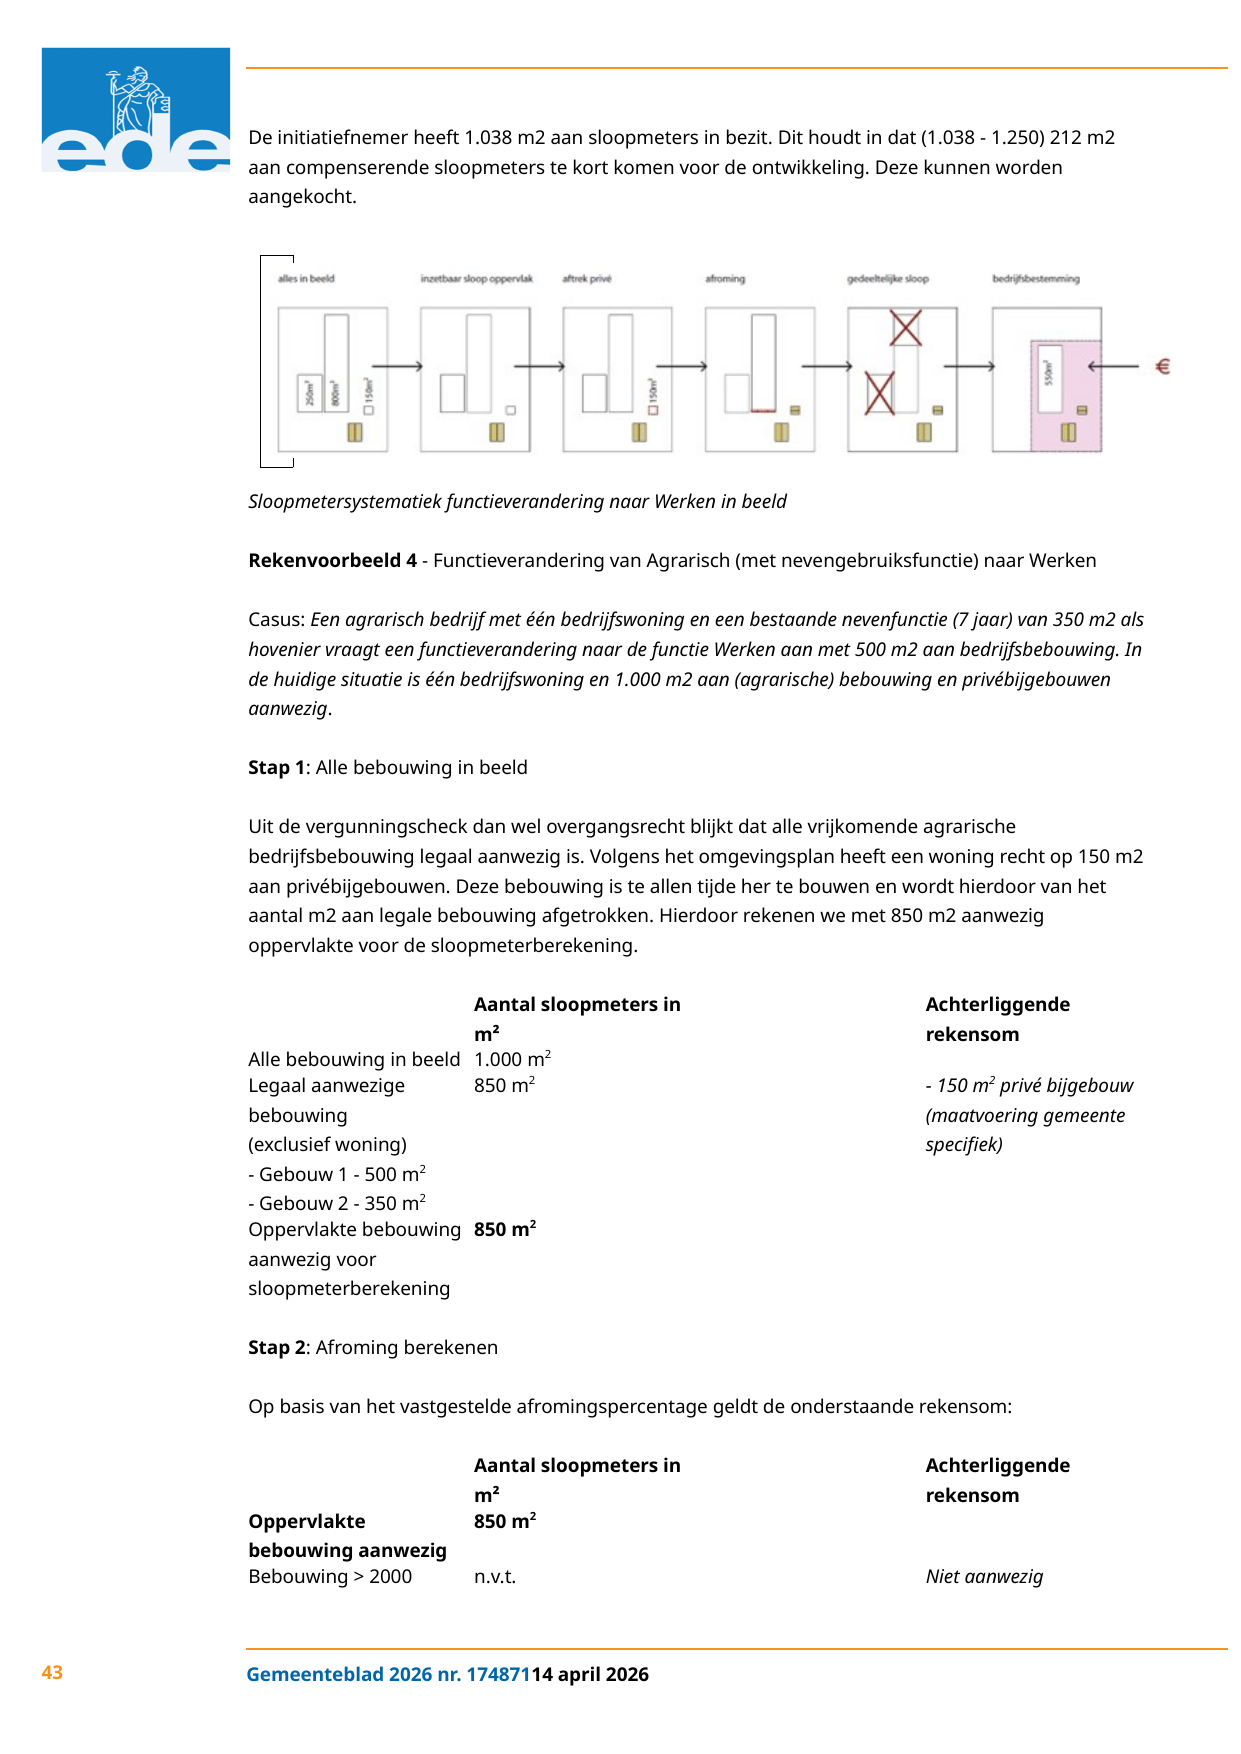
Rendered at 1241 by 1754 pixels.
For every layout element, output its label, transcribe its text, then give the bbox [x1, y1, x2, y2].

picture [41, 47, 231, 172]
table_cell 850 m2 [474, 1216, 700, 1301]
table_header Achterliggende rekensom [926, 1453, 1152, 1508]
table_cell [700, 1563, 926, 1589]
table_cell [700, 1216, 926, 1301]
text De initiatiefnemer heeft 1.038 m2 aan sloopmeters in bezit. Dit houdt in dat (1.038 - 1.250) 212 m2 aan compenserende sloopmeters te kort komen voor de ontwikkeling. Deze kunnen worden aangekocht. [248, 124, 1152, 209]
table_header [248, 991, 474, 1047]
picture [268, 263, 1173, 458]
table_cell - 150 m2 privé bijgebouw (maatvoering gemeente specifiek) [926, 1072, 1152, 1216]
table_cell Bebouwing > 2000 [248, 1563, 474, 1589]
table_header [700, 991, 926, 1047]
table_cell Oppervlakte bebouwing aanwezig voor sloopmeterberekening [248, 1216, 474, 1301]
table_header [248, 1453, 474, 1508]
table_cell 850 m2 [474, 1508, 700, 1563]
table_cell n.v.t. [474, 1563, 700, 1589]
table_cell Alle bebouwing in beeld [248, 1047, 474, 1072]
text Stap 2: Afroming berekenen [248, 1334, 1152, 1360]
text Rekenvoorbeeld 4 - Functieverandering van Agrarisch (met nevengebruiksfunctie) naar Werken [248, 547, 1152, 573]
table_cell Oppervlakte bebouwing aanwezig [248, 1508, 474, 1563]
table_cell Legaal aanwezige bebouwing (exclusief woning) - Gebouw 1 - 500 m2 - Gebouw 2 - 350 m2 [248, 1072, 474, 1216]
text Stap 1: Alle bebouwing in beeld [248, 754, 1152, 780]
table_cell [700, 1508, 926, 1563]
table_cell [926, 1216, 1152, 1301]
text Casus: Een agrarisch bedrijf met één bedrijfswoning en een bestaande nevenfunctie (7 jaar) van 350 m2 als hovenier vraagt een functieverandering naar de functie Werken aan met 500 m2 aan bedrijfsbebouwing. In de huidige situatie is één bedrijfswoning en 1.000 m2 aan (agrarische) bebouwing en privébijgebouwen aanwezig. [248, 607, 1152, 721]
text Sloopmetersystematiek functieverandering naar Werken in beeld [248, 488, 1152, 514]
table_header [700, 1453, 926, 1508]
table_header Achterliggende rekensom [926, 991, 1152, 1047]
table_cell 1.000 m2 [474, 1047, 700, 1072]
text Uit de vergunningscheck dan wel overgangsrecht blijkt dat alle vrijkomende agrarische bedrijfsbebouwing legaal aanwezig is. Volgens het omgevingsplan heeft een woning recht op 150 m2 aan privébijgebouwen. Deze bebouwing is te allen tijde her te bouwen en wordt hierdoor van het aantal m2 aan legale bebouwing afgetrokken. Hierdoor rekenen we met 850 m2 aanwezig oppervlakte voor de sloopmeterberekening. [248, 814, 1152, 958]
text Op basis van het vastgestelde afromingspercentage geldt de onderstaande rekensom: [248, 1393, 1152, 1419]
table_header Aantal sloopmeters in m² [474, 991, 700, 1047]
table_cell [926, 1047, 1152, 1072]
table_cell [700, 1047, 926, 1072]
table_cell Niet aanwezig [926, 1563, 1152, 1589]
table_cell 850 m2 [474, 1072, 700, 1216]
table_header Aantal sloopmeters in m² [474, 1453, 700, 1508]
table_cell [926, 1508, 1152, 1563]
table_cell [700, 1072, 926, 1216]
